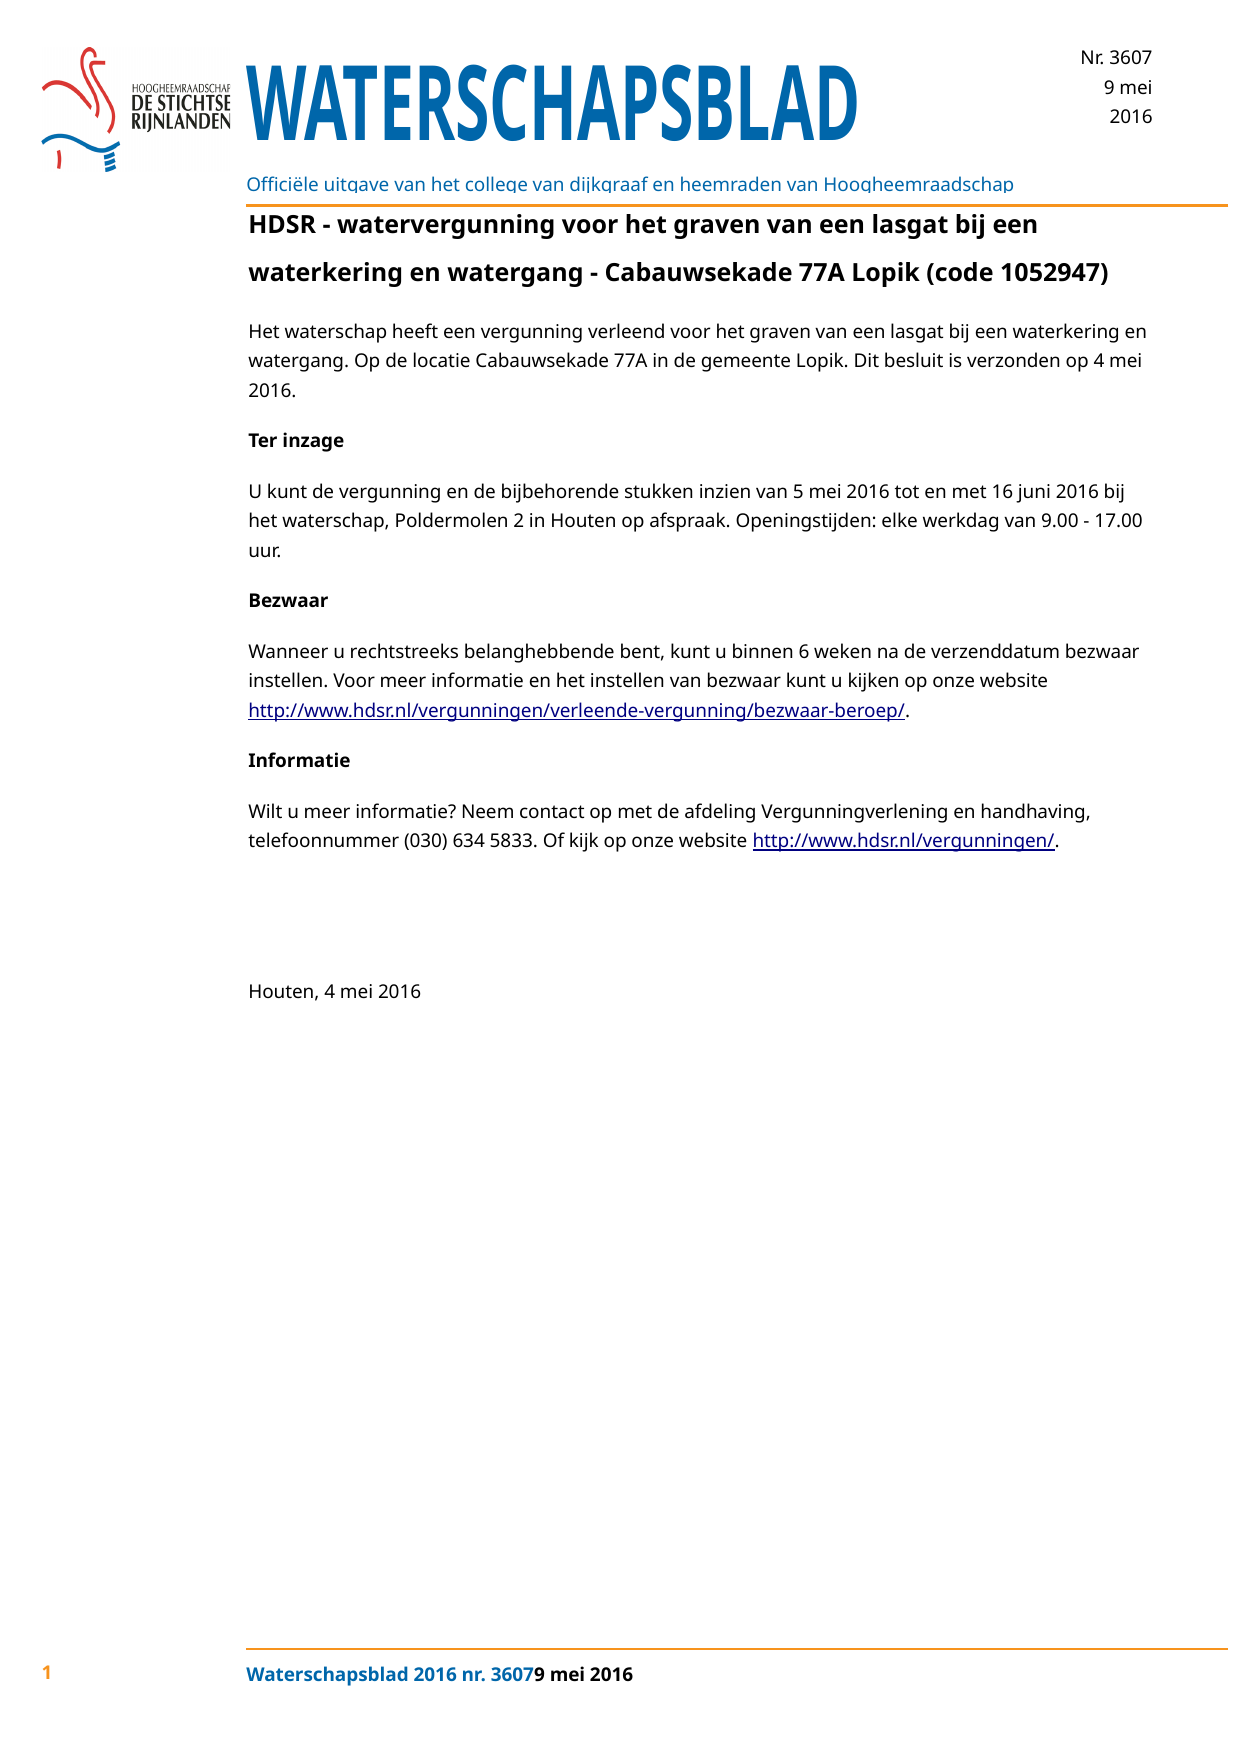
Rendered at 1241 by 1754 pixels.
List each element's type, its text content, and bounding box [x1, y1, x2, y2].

text Bezwaar [248, 587, 1152, 613]
text Wilt u meer informatie? Neem contact op met de afdeling Vergunningverlening en handhaving, telefoonnummer (030) 634 5833. Of kijk op onze website http://www.hdsr.nl/vergunningen/. [248, 798, 1152, 853]
text Informatie [248, 747, 1152, 773]
text HDSR - watervergunning voor het graven van een lasgat bij een waterkering en watergang - Cabauwsekade 77A Lopik (code 1052947) [248, 207, 1152, 288]
text Het waterschap heeft een vergunning verleend voor het graven van een lasgat bij een waterkering en watergang. Op de locatie Cabauwsekade 77A in de gemeente Lopik. Dit besluit is verzonden op 4 mei 2016. [248, 318, 1152, 403]
text Ter inzage [248, 427, 1152, 453]
picture [41, 47, 231, 172]
text U kunt de vergunning en de bijbehorende stukken inzien van 5 mei 2016 tot en met 16 juni 2016 bij het waterschap, Poldermolen 2 in Houten op afspraak. Openingstijden: elke werkdag van 9.00 - 17.00 uur. [248, 478, 1152, 563]
text Houten, 4 mei 2016 [248, 979, 1152, 1004]
text Wanneer u rechtstreeks belanghebbende bent, kunt u binnen 6 weken na de verzenddatum bezwaar instellen. Voor meer informatie en het instellen van bezwaar kunt u kijken op onze website http://www.hdsr.nl/vergunningen/verleende-vergunning/bezwaar-beroep/. [248, 638, 1152, 723]
